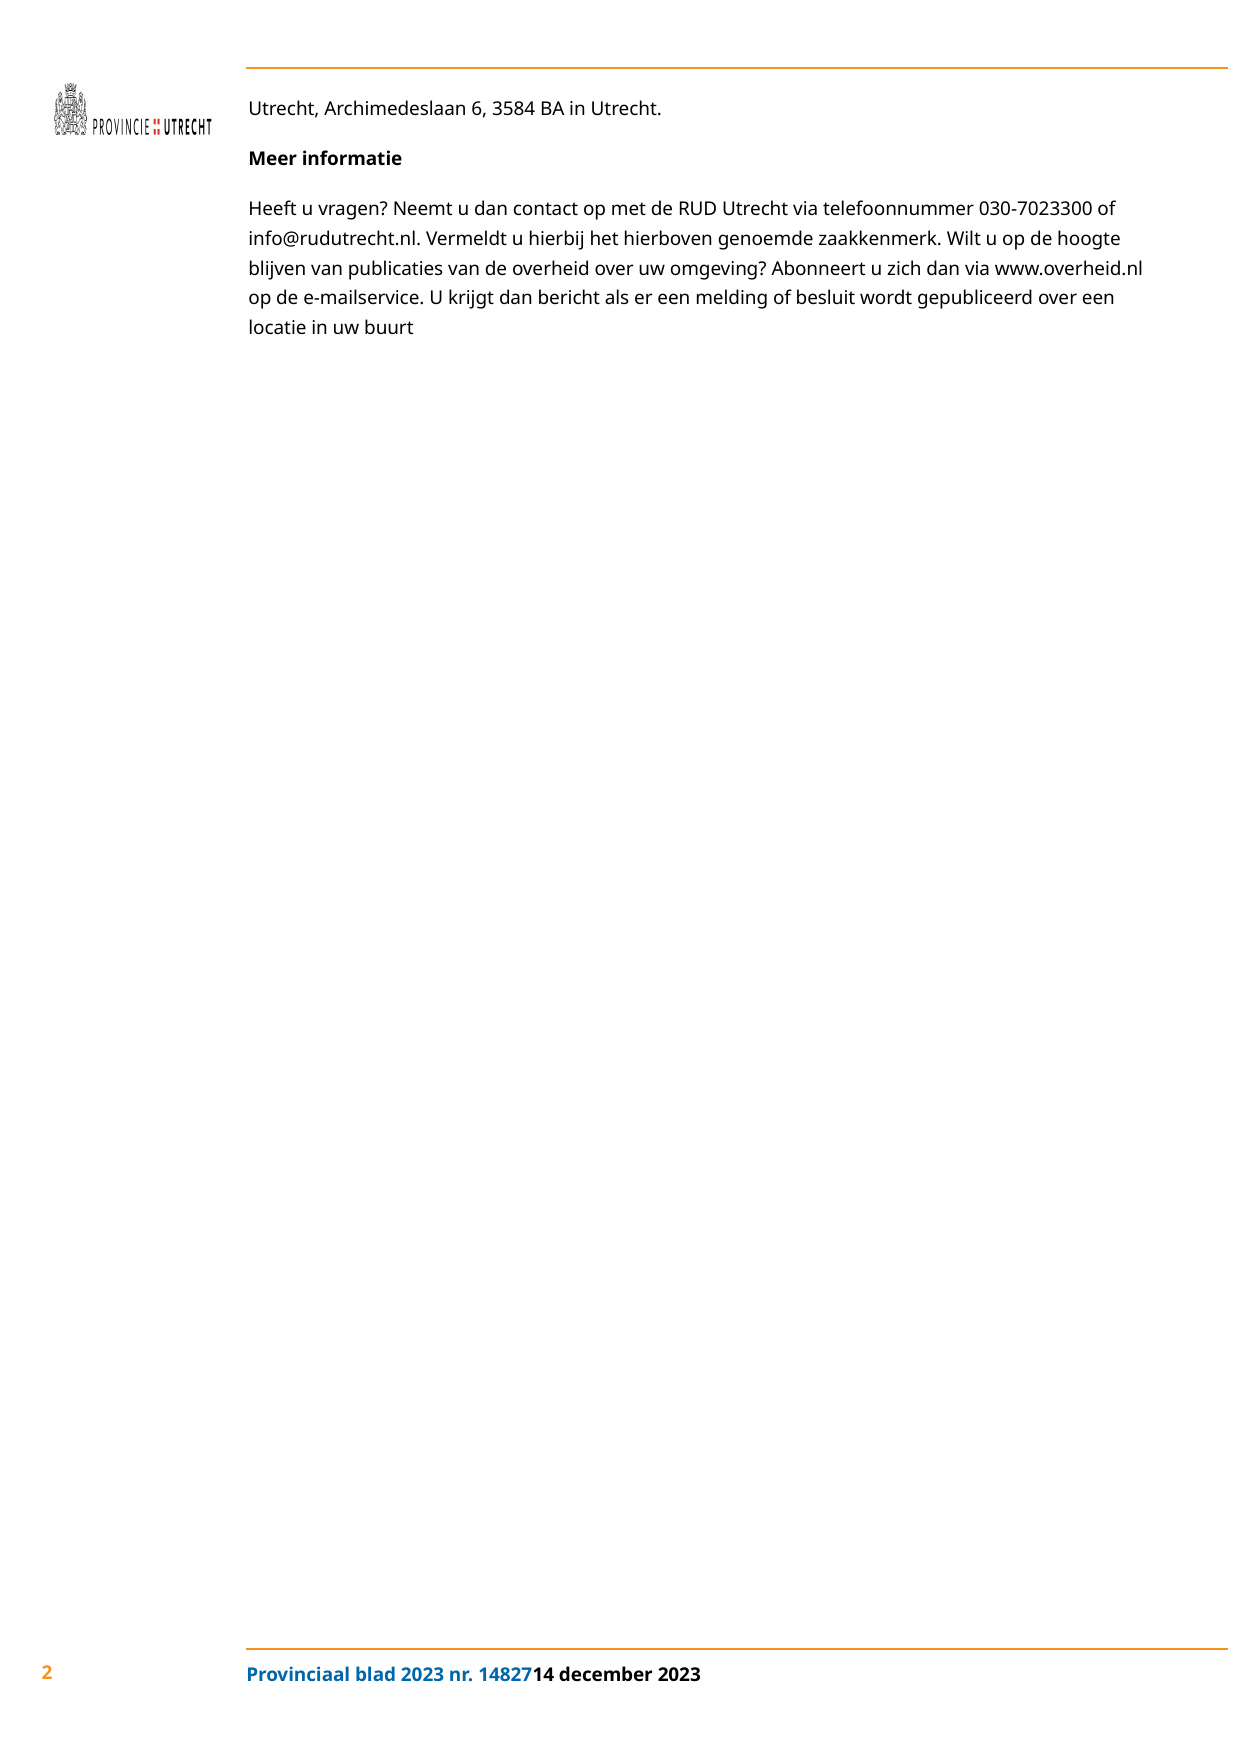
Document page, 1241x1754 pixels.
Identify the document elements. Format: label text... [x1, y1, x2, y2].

text Heeft u vragen? Neemt u dan contact op met de RUD Utrecht via telefoonnummer 030-7023300 of info@rudutrecht.nl. Vermeldt u hierbij het hierboven genoemde zaakkenmerk. Wilt u op de hoogte blijven van publicaties van de overheid over uw omgeving? Abonneert u zich dan via www.overheid.nl op de e-mailservice. U krijgt dan bericht als er een melding of besluit wordt gepubliceerd over een locatie in uw buurt [248, 196, 1152, 340]
text Meer informatie [248, 145, 1152, 171]
text Utrecht, Archimedeslaan 6, 3584 BA in Utrecht. [248, 95, 1152, 121]
picture [41, 47, 231, 172]
